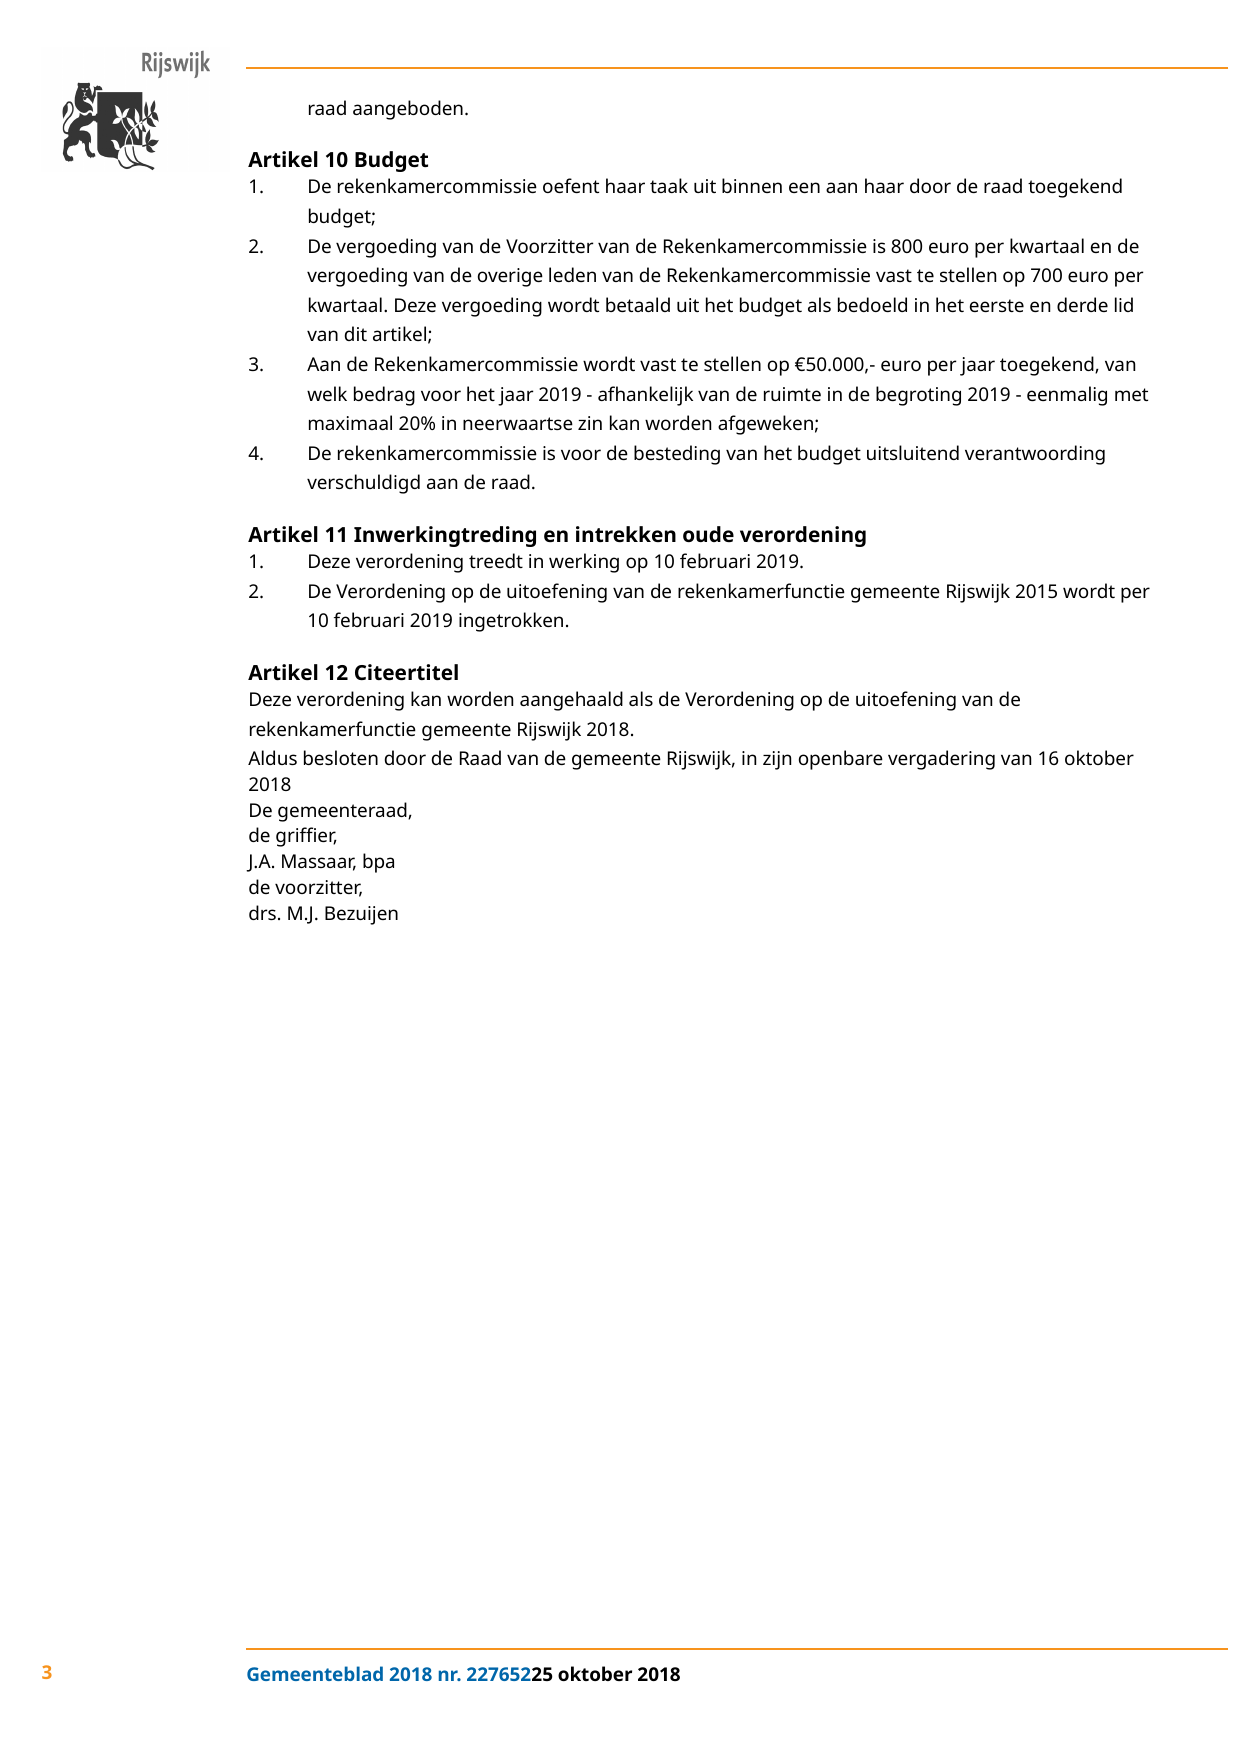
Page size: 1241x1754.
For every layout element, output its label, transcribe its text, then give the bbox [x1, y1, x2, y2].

text Artikel 12 Citeertitel [248, 658, 1152, 686]
text Aldus besloten door de Raad van de gemeente Rijswijk, in zijn openbare vergadering van 16 oktober 2018 [248, 746, 1152, 797]
text Deze verordening kan worden aangehaald als de Verordening op de uitoefening van de rekenkamerfunctie gemeente Rijswijk 2018. [248, 686, 1152, 742]
picture [41, 47, 231, 172]
list Deze verordening treedt in werking op 10 februari 2019. [248, 548, 1152, 574]
list De Verordening op de uitoefening van de rekenkamerfunctie gemeente Rijswijk 2015 wordt per 10 februari 2019 ingetrokken. [248, 578, 1152, 633]
text de griffier, [248, 823, 1152, 848]
text Artikel 10 Budget [248, 145, 1152, 174]
text de voorzitter, [248, 874, 1152, 900]
text drs. M.J. Bezuijen [248, 900, 1152, 926]
list De rekenkamercommissie oefent haar taak uit binnen een aan haar door de raad toegekend budget; [248, 174, 1152, 229]
list Aan de Rekenkamercommissie wordt vast te stellen op €50.000,- euro per jaar toegekend, van welk bedrag voor het jaar 2019 - afhankelijk van de ruimte in de begroting 2019 - eenmalig met maximaal 20% in neerwaartse zin kan worden afgeweken; [248, 351, 1152, 436]
list raad aangeboden. [248, 95, 1152, 121]
text De gemeenteraad, [248, 797, 1152, 823]
list De rekenkamercommissie is voor de besteding van het budget uitsluitend verantwoording verschuldigd aan de raad. [248, 440, 1152, 495]
list De vergoeding van de Voorzitter van de Rekenkamercommissie is 800 euro per kwartaal en de vergoeding van de overige leden van de Rekenkamercommissie vast te stellen op 700 euro per kwartaal. Deze vergoeding wordt betaald uit het budget als bedoeld in het eerste en derde lid van dit artikel; [248, 233, 1152, 347]
text J.A. Massaar, bpa [248, 848, 1152, 874]
text Artikel 11 Inwerkingtreding en intrekken oude verordening [248, 520, 1152, 548]
